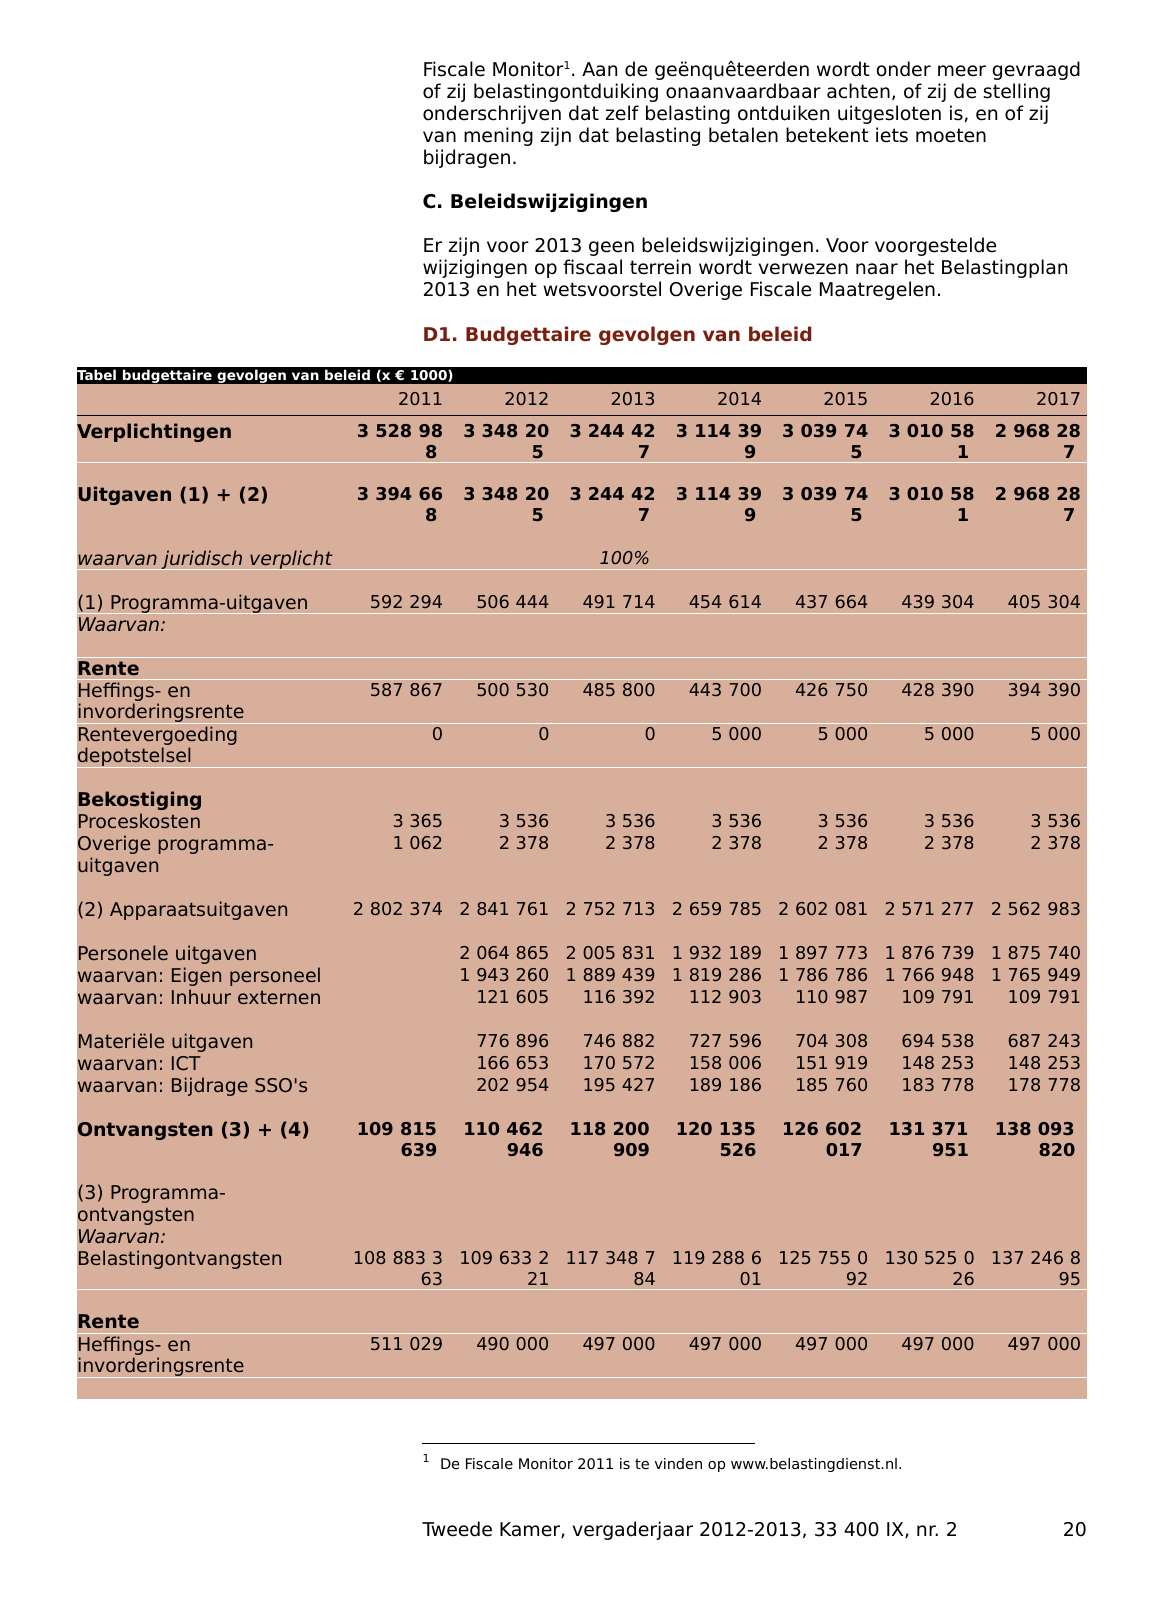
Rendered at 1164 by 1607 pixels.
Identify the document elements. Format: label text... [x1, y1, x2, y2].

table_cell [874, 658, 980, 679]
table_cell 109 791 [980, 987, 1087, 1009]
table_cell [555, 768, 661, 789]
table_cell waarvan juridisch verplicht [77, 548, 342, 569]
table_cell 1 932 189 [661, 943, 768, 965]
table_cell 2 378 [661, 833, 768, 877]
table_cell [77, 1160, 342, 1182]
table_cell [555, 921, 661, 943]
table_cell 727 596 [661, 1031, 768, 1053]
table_cell 511 029 [343, 1334, 449, 1377]
table_cell [661, 658, 768, 679]
table_cell 394 390 [980, 680, 1087, 723]
table_cell 2 802 374 [343, 899, 449, 921]
table_cell [874, 877, 980, 899]
table_cell 2 968 287 [980, 416, 1087, 462]
table_cell 2 378 [768, 833, 874, 877]
table_cell [980, 1160, 1087, 1182]
table_cell 3 536 [449, 811, 555, 833]
table_cell 0 [449, 724, 555, 767]
table_cell 3 365 [343, 811, 449, 833]
table_cell [343, 548, 449, 569]
table_cell [555, 1097, 661, 1119]
table_cell [343, 658, 449, 679]
text De Fiscale Monitor 2011 is te vinden op www.belastingdienst.nl. [422, 1452, 1087, 1474]
table_cell [343, 768, 449, 789]
table_cell [343, 1311, 449, 1333]
table_cell [77, 877, 342, 899]
table_cell [980, 789, 1087, 811]
table_cell [768, 1311, 874, 1333]
table_cell 112 903 [661, 987, 768, 1009]
table_cell 3 348 205 [449, 416, 555, 462]
table_cell [980, 636, 1087, 657]
table_cell [555, 1182, 661, 1226]
table_cell 426 750 [768, 680, 874, 723]
table_cell 117 348 784 [555, 1248, 661, 1289]
table_cell [874, 526, 980, 548]
table_cell [77, 1378, 342, 1399]
table_cell 109 791 [874, 987, 980, 1009]
table_cell [343, 877, 449, 899]
table_cell 1 876 739 [874, 943, 980, 965]
table_cell 126 602 017 [768, 1119, 874, 1160]
table_cell [768, 877, 874, 899]
table_cell 405 304 [980, 592, 1087, 613]
table_cell Ontvangsten (3) + (4) [77, 1119, 342, 1160]
table_cell [343, 1290, 449, 1311]
table_cell Rente [77, 658, 342, 679]
table_cell 2 378 [874, 833, 980, 877]
table_cell [980, 570, 1087, 592]
table_cell 138 093 820 [980, 1119, 1087, 1160]
table_cell 109 633 221 [449, 1248, 555, 1289]
table_cell [343, 570, 449, 592]
table_cell [661, 614, 768, 636]
table_cell [874, 1290, 980, 1311]
table_cell [555, 1009, 661, 1031]
table_cell 439 304 [874, 592, 980, 613]
table_cell [449, 658, 555, 679]
table_cell 2013 [555, 384, 661, 415]
table_cell [661, 1311, 768, 1333]
table_cell [343, 1031, 449, 1053]
table_cell 506 444 [449, 592, 555, 613]
table_cell 1 786 786 [768, 965, 874, 987]
table_cell [343, 1160, 449, 1182]
subtitle C. Beleidswijzigingen [422, 191, 1087, 213]
table_cell 490 000 [449, 1334, 555, 1377]
table_cell 1 062 [343, 833, 449, 877]
table_cell 148 253 [980, 1053, 1087, 1075]
table_cell 5 000 [661, 724, 768, 767]
table_cell [768, 1226, 874, 1248]
table_cell [449, 789, 555, 811]
table_cell 3 536 [768, 811, 874, 833]
table_cell [874, 548, 980, 569]
table_cell 3 536 [661, 811, 768, 833]
table_cell [661, 1160, 768, 1182]
table_cell [661, 789, 768, 811]
table_cell [661, 463, 768, 484]
table_cell [768, 1009, 874, 1031]
table_cell 2 752 713 [555, 899, 661, 921]
table_cell [980, 1290, 1087, 1311]
table_cell 3 010 581 [874, 416, 980, 462]
table_cell [661, 1009, 768, 1031]
table_cell 687 243 [980, 1031, 1087, 1053]
table_cell [449, 463, 555, 484]
table_cell [874, 789, 980, 811]
table_cell [661, 1290, 768, 1311]
table_cell 3 244 427 [555, 484, 661, 526]
table_cell [555, 1290, 661, 1311]
table_cell (3) Programma-ontvangsten [77, 1182, 342, 1226]
table_cell [449, 1160, 555, 1182]
table_cell 587 867 [343, 680, 449, 723]
table_cell [343, 1009, 449, 1031]
table_cell [874, 614, 980, 636]
table_cell 3 114 399 [661, 484, 768, 526]
table_cell [77, 636, 342, 657]
table_cell [449, 768, 555, 789]
table_cell 108 883 363 [343, 1248, 449, 1289]
table_cell 2 064 865 [449, 943, 555, 965]
table_cell [343, 965, 449, 987]
table_cell [343, 921, 449, 943]
table_cell [874, 1226, 980, 1248]
table_cell [449, 614, 555, 636]
table_cell Materiële uitgaven [77, 1031, 342, 1053]
table_cell 5 000 [980, 724, 1087, 767]
table_cell [343, 1226, 449, 1248]
table_cell 183 778 [874, 1075, 980, 1097]
table_cell 3 348 205 [449, 484, 555, 526]
table_cell [874, 463, 980, 484]
table_cell 2016 [874, 384, 980, 415]
table_cell [661, 1378, 768, 1399]
table_cell 110 462 946 [449, 1119, 555, 1160]
table_cell 2017 [980, 384, 1087, 415]
table_cell 2015 [768, 384, 874, 415]
table_cell 2 378 [980, 833, 1087, 877]
table_cell waarvan: ICT [77, 1053, 342, 1075]
table_cell 0 [343, 724, 449, 767]
table_cell [768, 463, 874, 484]
table_cell 3 244 427 [555, 416, 661, 462]
table_cell [343, 463, 449, 484]
table_cell 3 039 745 [768, 416, 874, 462]
table_cell [980, 658, 1087, 679]
table_cell [449, 1226, 555, 1248]
table_cell [555, 877, 661, 899]
table_cell [661, 570, 768, 592]
table_cell [343, 636, 449, 657]
table_cell [77, 1097, 342, 1119]
table_cell 110 987 [768, 987, 874, 1009]
table_cell 497 000 [980, 1334, 1087, 1377]
table_cell [874, 1182, 980, 1226]
table_cell [449, 1009, 555, 1031]
table_cell [661, 548, 768, 569]
table_cell 2 562 983 [980, 899, 1087, 921]
table_cell 500 530 [449, 680, 555, 723]
table_cell 3 010 581 [874, 484, 980, 526]
table_cell 497 000 [768, 1334, 874, 1377]
table_cell 100% [555, 548, 661, 569]
table_cell [555, 1311, 661, 1333]
table_cell [874, 1009, 980, 1031]
table_cell 2011 [343, 384, 449, 415]
table_cell 109 815 639 [343, 1119, 449, 1160]
table_cell 746 882 [555, 1031, 661, 1053]
table_cell 119 288 601 [661, 1248, 768, 1289]
table_cell [768, 636, 874, 657]
table_cell [555, 463, 661, 484]
table_cell [449, 921, 555, 943]
table_cell 592 294 [343, 592, 449, 613]
table_cell [77, 526, 342, 548]
table_cell 497 000 [874, 1334, 980, 1377]
table_cell 2 005 831 [555, 943, 661, 965]
table_cell [768, 1097, 874, 1119]
table_cell 137 246 895 [980, 1248, 1087, 1289]
table_cell [874, 570, 980, 592]
table_cell [874, 636, 980, 657]
table_cell 189 186 [661, 1075, 768, 1097]
table_cell [768, 1378, 874, 1399]
table_cell [555, 614, 661, 636]
table_cell [768, 1182, 874, 1226]
table_cell 1 766 948 [874, 965, 980, 987]
table_cell 443 700 [661, 680, 768, 723]
table_cell [449, 636, 555, 657]
table_cell 121 605 [449, 987, 555, 1009]
table_cell 170 572 [555, 1053, 661, 1075]
table_cell [343, 1053, 449, 1075]
table_cell 131 371 951 [874, 1119, 980, 1160]
table_cell [343, 614, 449, 636]
table_cell 2 968 287 [980, 484, 1087, 526]
table_cell [661, 921, 768, 943]
table_cell [980, 614, 1087, 636]
table_cell 166 653 [449, 1053, 555, 1075]
table_cell 195 427 [555, 1075, 661, 1097]
table_cell 2 841 761 [449, 899, 555, 921]
table_cell [343, 789, 449, 811]
table_cell 776 896 [449, 1031, 555, 1053]
table_cell 497 000 [661, 1334, 768, 1377]
table_cell 454 614 [661, 592, 768, 613]
table_cell 202 954 [449, 1075, 555, 1097]
table_cell [768, 768, 874, 789]
table_cell 1 889 439 [555, 965, 661, 987]
table_cell waarvan: Bijdrage SSO's [77, 1075, 342, 1097]
table_cell [661, 526, 768, 548]
table_cell [980, 921, 1087, 943]
table_cell 1 897 773 [768, 943, 874, 965]
table_cell 2 378 [555, 833, 661, 877]
table_cell waarvan: Eigen personeel [77, 965, 342, 987]
table_cell Overige programma-uitgaven [77, 833, 342, 877]
table_cell [343, 526, 449, 548]
table_cell [980, 1378, 1087, 1399]
table_cell [449, 1290, 555, 1311]
table_cell 704 308 [768, 1031, 874, 1053]
table_cell [555, 1226, 661, 1248]
table_cell 2 378 [449, 833, 555, 877]
table_cell [874, 921, 980, 943]
table_cell 437 664 [768, 592, 874, 613]
table_cell [555, 789, 661, 811]
table_cell [980, 1226, 1087, 1248]
table_cell 3 528 988 [343, 416, 449, 462]
table_cell [661, 636, 768, 657]
table_cell 3 394 668 [343, 484, 449, 526]
table_cell [449, 877, 555, 899]
table_cell [768, 570, 874, 592]
table_cell 116 392 [555, 987, 661, 1009]
table_cell [980, 1311, 1087, 1333]
text Fiscale Monitor. Aan de geënquêteerden wordt onder meer gevraagd of zij belastingontduiking onaanvaardbaar achten, of zij de stelling onderschrijven dat zelf belasting ontduiken uitgesloten is, en of zij van mening zijn dat belasting betalen betekent iets moeten bijdragen. [422, 59, 1087, 169]
table_cell [661, 877, 768, 899]
table_cell [980, 548, 1087, 569]
table_cell 3 114 399 [661, 416, 768, 462]
table_cell [874, 1097, 980, 1119]
table_header Tabel budgettaire gevolgen van beleid (x € 1000) [77, 367, 1087, 383]
table_cell [768, 548, 874, 569]
table_cell [343, 1378, 449, 1399]
table_cell 491 714 [555, 592, 661, 613]
table_cell [343, 987, 449, 1009]
table_cell [768, 789, 874, 811]
table_cell [980, 768, 1087, 789]
table_cell 178 778 [980, 1075, 1087, 1097]
table_cell [343, 1075, 449, 1097]
table_cell [449, 1311, 555, 1333]
table_cell [980, 1097, 1087, 1119]
table_cell Heffings- en invorderingsrente [77, 1334, 342, 1377]
table_cell [449, 548, 555, 569]
table_cell Uitgaven (1) + (2) [77, 484, 342, 526]
table_cell 694 538 [874, 1031, 980, 1053]
table_cell [980, 877, 1087, 899]
table_cell [980, 1182, 1087, 1226]
table_cell [449, 526, 555, 548]
table_cell [661, 1226, 768, 1248]
table_cell [449, 570, 555, 592]
table_cell [449, 1378, 555, 1399]
table_cell [343, 1097, 449, 1119]
table_cell [768, 658, 874, 679]
table_cell [874, 1160, 980, 1182]
table_cell [980, 463, 1087, 484]
table_cell [77, 921, 342, 943]
table_cell 0 [555, 724, 661, 767]
table_cell [555, 1378, 661, 1399]
table_cell [661, 1097, 768, 1119]
table_cell Personele uitgaven [77, 943, 342, 965]
table_cell [77, 463, 342, 484]
table_cell [874, 1311, 980, 1333]
table_cell 497 000 [555, 1334, 661, 1377]
table_cell [555, 636, 661, 657]
table_cell 1 875 740 [980, 943, 1087, 965]
table_cell [449, 1097, 555, 1119]
table_cell [874, 768, 980, 789]
table_cell [77, 570, 342, 592]
table_cell Proceskosten [77, 811, 342, 833]
table_cell Rente [77, 1311, 342, 1333]
table_cell 151 919 [768, 1053, 874, 1075]
table_cell 2 571 277 [874, 899, 980, 921]
table_cell waarvan: Inhuur externen [77, 987, 342, 1009]
table_cell 3 039 745 [768, 484, 874, 526]
table_cell [555, 526, 661, 548]
table_cell 3 536 [874, 811, 980, 833]
table_cell 148 253 [874, 1053, 980, 1075]
table_cell [77, 1009, 342, 1031]
table_cell 118 200 909 [555, 1119, 661, 1160]
table_cell Verplichtingen [77, 416, 342, 462]
text Er zijn voor 2013 geen beleidswijzigingen. Voor voorgestelde wijzigingen op fiscaal terrein wordt verwezen naar het Belastingplan 2013 en het wetsvoorstel Overige Fiscale Maatregelen. [422, 235, 1087, 301]
table_cell Waarvan: [77, 614, 342, 636]
table_cell 120 135 526 [661, 1119, 768, 1160]
table_cell 5 000 [768, 724, 874, 767]
table_cell [555, 570, 661, 592]
table_cell [77, 384, 342, 415]
table_cell 2 659 785 [661, 899, 768, 921]
table_cell [77, 1290, 342, 1311]
table_cell Belastingontvangsten [77, 1248, 342, 1289]
table_cell 485 800 [555, 680, 661, 723]
table_cell [343, 943, 449, 965]
table_cell [661, 768, 768, 789]
table_cell 1 943 260 [449, 965, 555, 987]
table_cell Rentevergoeding depotstelsel [77, 724, 342, 767]
table_cell [874, 1378, 980, 1399]
table_cell [77, 768, 342, 789]
table_cell 5 000 [874, 724, 980, 767]
table_cell 185 760 [768, 1075, 874, 1097]
table_cell 428 390 [874, 680, 980, 723]
table_cell [980, 526, 1087, 548]
table_cell 2012 [449, 384, 555, 415]
table_cell 2014 [661, 384, 768, 415]
table_cell [555, 658, 661, 679]
table_cell 158 006 [661, 1053, 768, 1075]
table_cell 125 755 092 [768, 1248, 874, 1289]
table_cell Bekostiging [77, 789, 342, 811]
table_cell Heffings- en invorderingsrente [77, 680, 342, 723]
table_cell [449, 1182, 555, 1226]
table_cell [343, 1182, 449, 1226]
table_cell [661, 1182, 768, 1226]
table_cell [768, 1290, 874, 1311]
table_cell [980, 1009, 1087, 1031]
table_cell 3 536 [980, 811, 1087, 833]
table_cell [768, 921, 874, 943]
table_cell (1) Programma-uitgaven [77, 592, 342, 613]
subtitle D1. Budgettaire gevolgen van beleid [422, 323, 1087, 345]
table_cell 1 765 949 [980, 965, 1087, 987]
table_cell [768, 614, 874, 636]
table_cell 130 525 026 [874, 1248, 980, 1289]
table_cell (2) Apparaatsuitgaven [77, 899, 342, 921]
table_cell [555, 1160, 661, 1182]
table_cell [768, 1160, 874, 1182]
table_cell Waarvan: [77, 1226, 342, 1248]
table_cell 1 819 286 [661, 965, 768, 987]
table_cell 2 602 081 [768, 899, 874, 921]
table_cell [768, 526, 874, 548]
table_cell 3 536 [555, 811, 661, 833]
